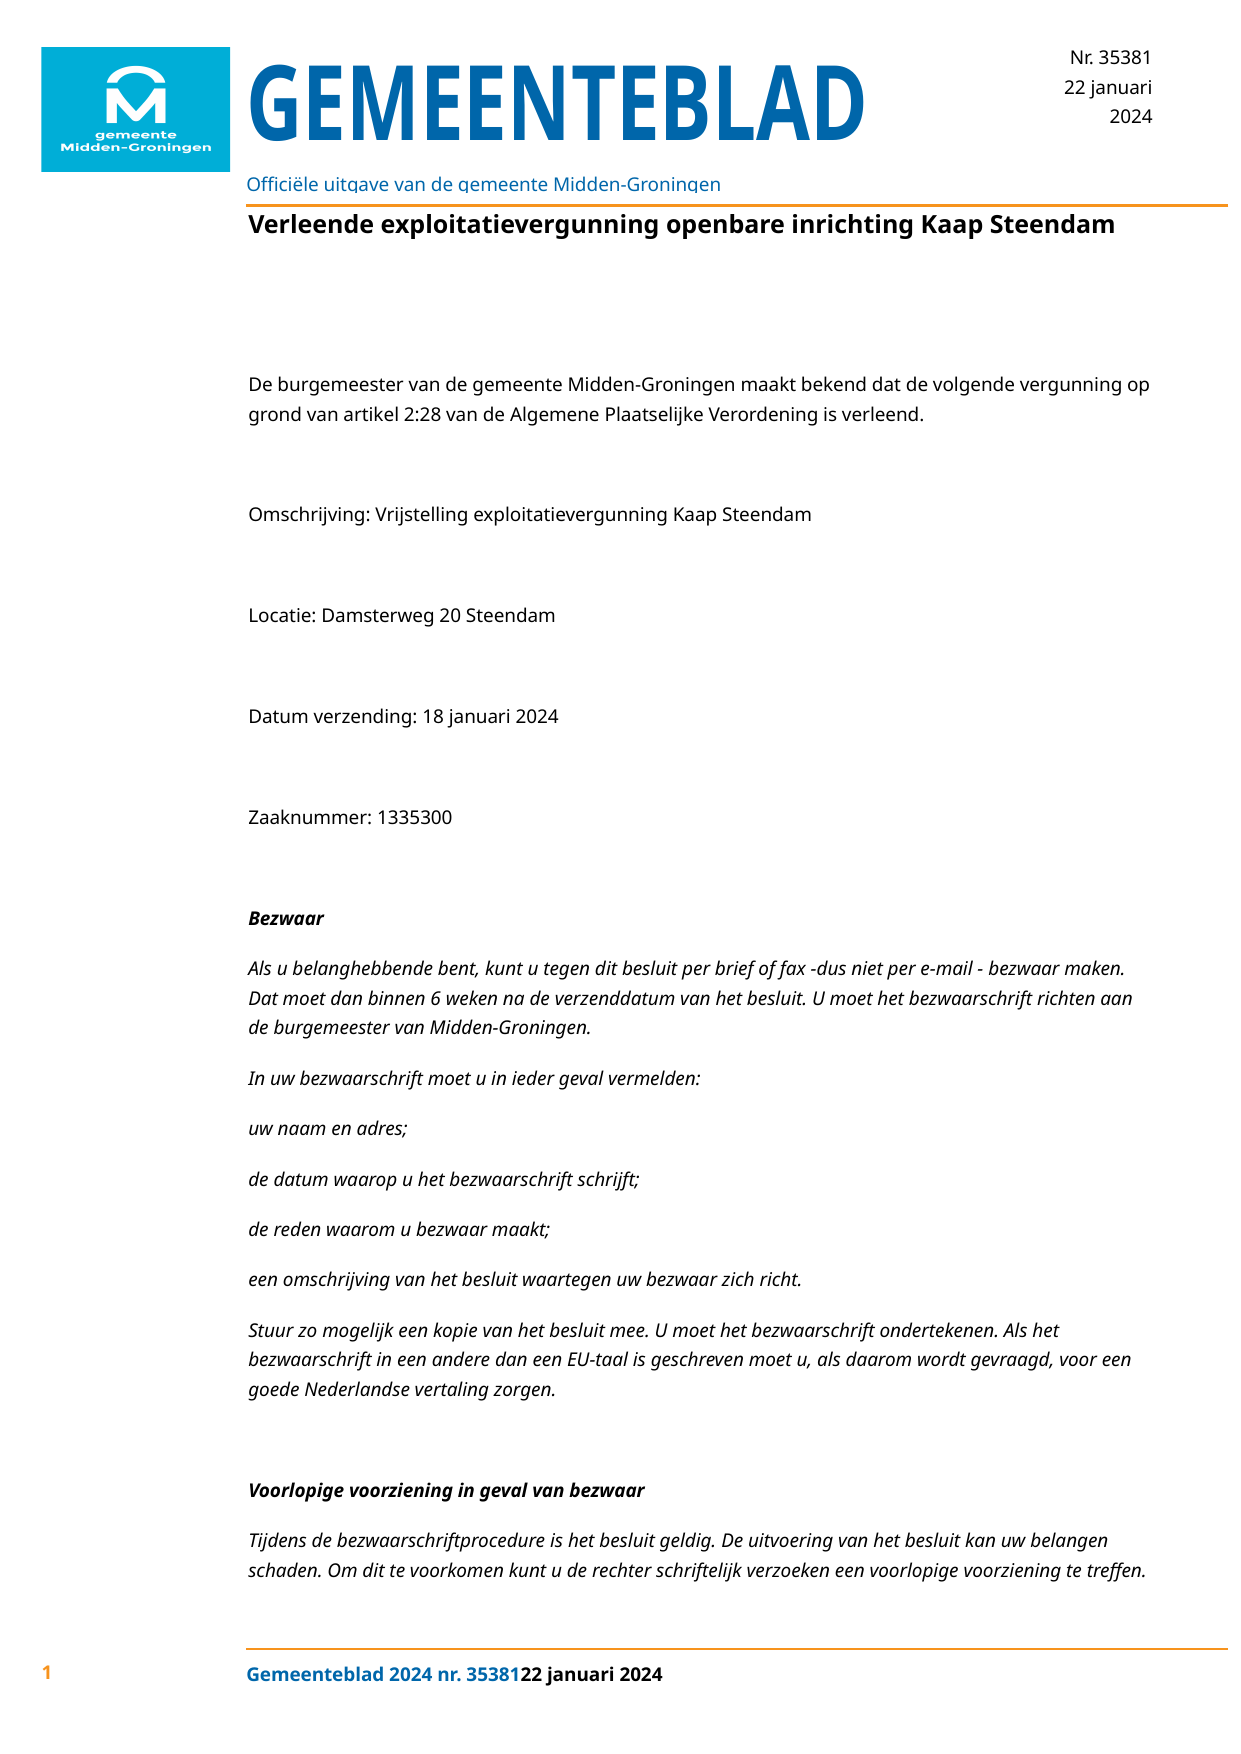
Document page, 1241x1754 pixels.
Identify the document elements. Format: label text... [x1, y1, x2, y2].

text Als u belanghebbende bent, kunt u tegen dit besluit per brief of fax -dus niet per e-mail - bezwaar maken. Dat moet dan binnen 6 weken na de verzenddatum van het besluit. U moet het bezwaarschrift richten aan de burgemeester van Midden-Groningen. [248, 955, 1152, 1040]
text Zaaknummer: 1335300 [248, 804, 1152, 830]
text Voorlopige voorziening in geval van bezwaar [248, 1477, 1152, 1503]
text uw naam en adres; [248, 1115, 1152, 1141]
text Bezwaar [248, 905, 1152, 931]
text de datum waarop u het bezwaarschrift schrijft; [248, 1166, 1152, 1191]
picture [184, 146, 190, 153]
text Tijdens de bezwaarschriftprocedure is het besluit geldig. De uitvoering van het besluit kan uw belangen schaden. Om dit te voorkomen kunt u de rechter schriftelijk verzoeken een voorlopige voorziening te treffen. [248, 1527, 1152, 1583]
picture [107, 89, 165, 122]
text Locatie: Damsterweg 20 Steendam [248, 602, 1152, 628]
text een omschrijving van het besluit waartegen uw bezwaar zich richt. [248, 1267, 1152, 1292]
text Omschrijving: Vrijstelling exploitatievergunning Kaap Steendam [248, 502, 1152, 527]
text Verleende exploitatievergunning openbare inrichting Kaap Steendam [248, 207, 1152, 241]
picture [108, 66, 164, 82]
text De burgemeester van de gemeente Midden-Groningen maakt bekend dat de volgende vergunning op grond van artikel 2:28 van de Algemene Plaatselijke Verordening is verleend. [248, 371, 1152, 426]
text In uw bezwaarschrift moet u in ieder geval vermelden: [248, 1065, 1152, 1091]
text de reden waarom u bezwaar maakt; [248, 1216, 1152, 1242]
text Datum verzending: 18 januari 2024 [248, 703, 1152, 729]
text Stuur zo mogelijk een kopie van het besluit mee. U moet het bezwaarschrift ondertekenen. Als het bezwaarschrift in een andere dan een EU-taal is geschreven moet u, als daarom wordt gevraagd, voor een goede Nederlandse vertaling zorgen. [248, 1317, 1152, 1402]
